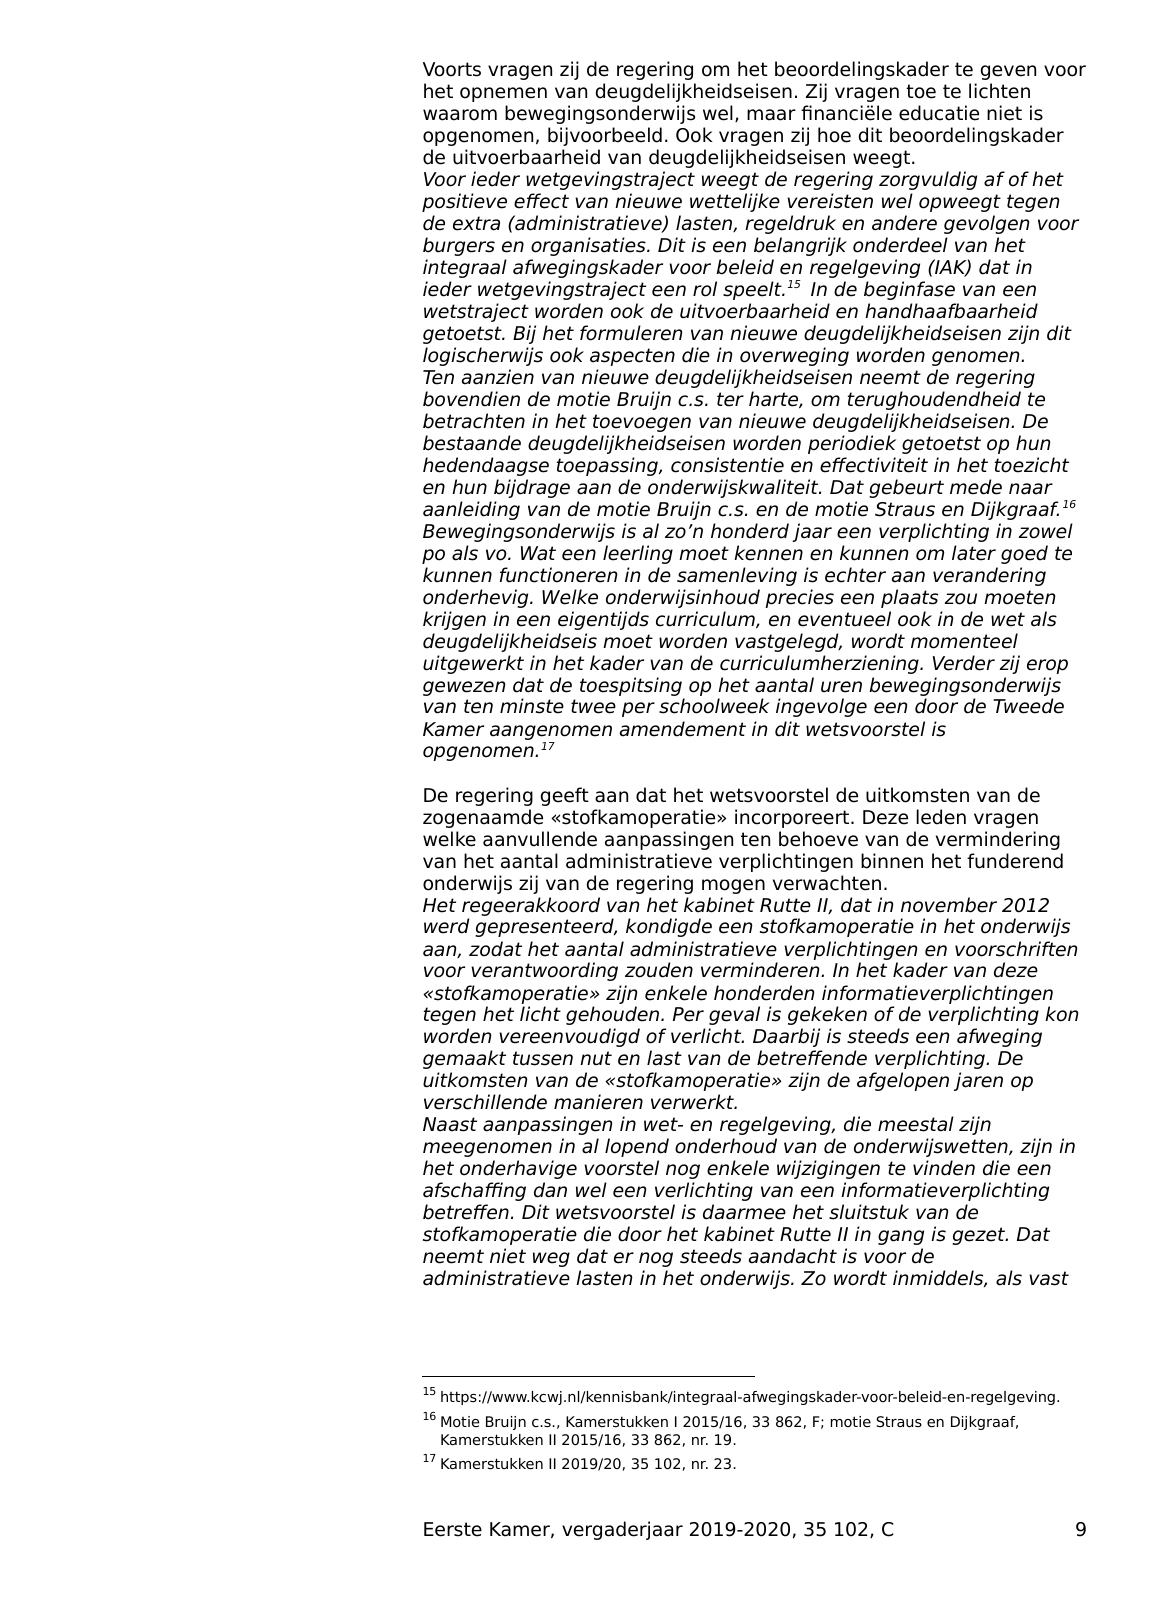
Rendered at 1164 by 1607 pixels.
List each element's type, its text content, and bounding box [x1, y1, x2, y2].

text Motie Bruijn c.s., Kamerstukken I 2015/16, 33 862, F; motie Straus en Dijkgraaf, Kamerstukken II 2015/16, 33 862, nr. 19. [422, 1410, 1087, 1449]
text https://www.kcwj.nl/kennisbank/integraal-afwegingskader-voor-beleid-en-regelgeving. [422, 1385, 1087, 1407]
text Voorts vragen zij de regering om het beoordelingskader te geven voor het opnemen van deugdelijkheidseisen. Zij vragen toe te lichten waarom bewegingsonderwijs wel, maar financiële educatie niet is opgenomen, bijvoorbeeld. Ook vragen zij hoe dit beoordelingskader de uitvoerbaarheid van deugdelijkheidseisen weegt. [422, 59, 1087, 169]
text De regering geeft aan dat het wetsvoorstel de uitkomsten van de zogenaamde «stofkamoperatie» incorporeert. Deze leden vragen welke aanvullende aanpassingen ten behoeve van de vermindering van het aantal administratieve verplichtingen binnen het funderend onderwijs zij van de regering mogen verwachten. [422, 784, 1087, 894]
text Het regeerakkoord van het kabinet Rutte II, dat in november 2012 werd gepresenteerd, kondigde een stofkamoperatie in het onderwijs aan, zodat het aantal administratieve verplichtingen en voorschriften voor verantwoording zouden verminderen. In het kader van deze «stofkamoperatie» zijn enkele honderden informatieverplichtingen tegen het licht gehouden. Per geval is gekeken of de verplichting kon worden vereenvoudigd of verlicht. Daarbij is steeds een afweging gemaakt tussen nut en last van de betreffende verplichting. De uitkomsten van de «stofkamoperatie» zijn de afgelopen jaren op verschillende manieren verwerkt. [422, 894, 1087, 1114]
text Naast aanpassingen in wet- en regelgeving, die meestal zijn meegenomen in al lopend onderhoud van de onderwijswetten, zijn in het onderhavige voorstel nog enkele wijzigingen te vinden die een afschaffing dan wel een verlichting van een informatieverplichting betreffen. Dit wetsvoorstel is daarmee het sluitstuk van de stofkamoperatie die door het kabinet Rutte II in gang is gezet. Dat neemt niet weg dat er nog steeds aandacht is voor de administratieve lasten in het onderwijs. Zo wordt inmiddels, als vast [422, 1114, 1087, 1290]
text Voor ieder wetgevingstraject weegt de regering zorgvuldig af of het positieve effect van nieuwe wettelijke vereisten wel opweegt tegen de extra (administratieve) lasten, regeldruk en andere gevolgen voor burgers en organisaties. Dit is een belangrijk onderdeel van het integraal afwegingskader voor beleid en regelgeving (IAK) dat in ieder wetgevingstraject een rol speelt. In de beginfase van een wetstraject worden ook de uitvoerbaarheid en handhaafbaarheid getoetst. Bij het formuleren van nieuwe deugdelijkheidseisen zijn dit logischerwijs ook aspecten die in overweging worden genomen. [422, 169, 1087, 367]
text Kamerstukken II 2019/20, 35 102, nr. 23. [422, 1452, 1087, 1474]
text Ten aanzien van nieuwe deugdelijkheidseisen neemt de regering bovendien de motie Bruijn c.s. ter harte, om terughoudendheid te betrachten in het toevoegen van nieuwe deugdelijkheidseisen. De bestaande deugdelijkheidseisen worden periodiek getoetst op hun hedendaagse toepassing, consistentie en effectiviteit in het toezicht en hun bijdrage aan de onderwijskwaliteit. Dat gebeurt mede naar aanleiding van de motie Bruijn c.s. en de motie Straus en Dijkgraaf. [422, 367, 1087, 521]
text Bewegingsonderwijs is al zo’n honderd jaar een verplichting in zowel po als vo. Wat een leerling moet kennen en kunnen om later goed te kunnen functioneren in de samenleving is echter aan verandering onderhevig. Welke onderwijsinhoud precies een plaats zou moeten krijgen in een eigentijds curriculum, en eventueel ook in de wet als deugdelijkheidseis moet worden vastgelegd, wordt momenteel uitgewerkt in het kader van de curriculumherziening. Verder zij erop gewezen dat de toespitsing op het aantal uren bewegingsonderwijs van ten minste twee per schoolweek ingevolge een door de Tweede Kamer aangenomen amendement in dit wetsvoorstel is opgenomen. [422, 521, 1087, 762]
